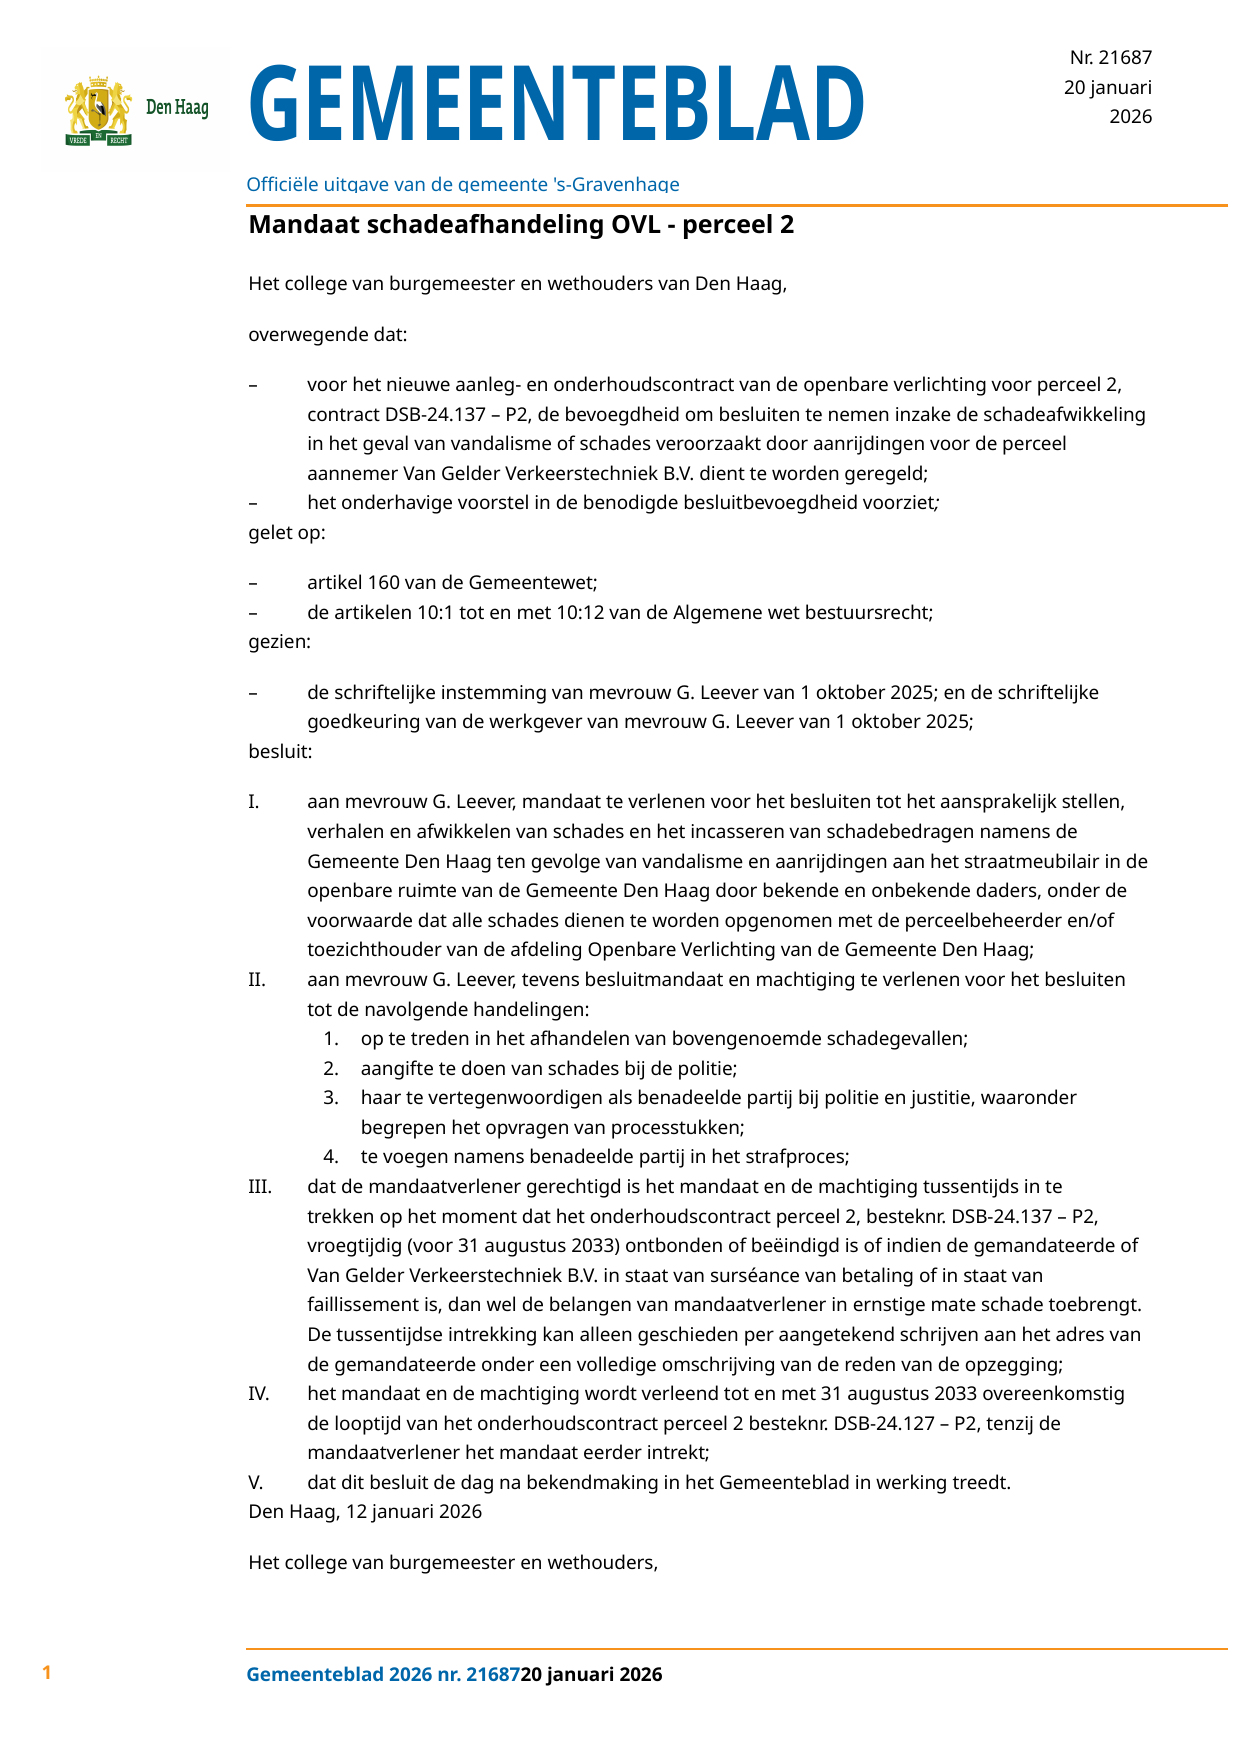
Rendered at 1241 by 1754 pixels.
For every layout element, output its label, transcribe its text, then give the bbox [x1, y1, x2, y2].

list dat de mandaatverlener gerechtigd is het mandaat en de machtiging tussentijds in te trekken op het moment dat het onderhoudscontract perceel 2, besteknr. DSB-24.137 – P2, vroegtijdig (voor 31 augustus 2033) ontbonden of beëindigd is of indien de gemandateerde of Van Gelder Verkeerstechniek B.V. in staat van surséance van betaling of in staat van faillissement is, dan wel de belangen van mandaatverlener in ernstige mate schade toebrengt. De tussentijdse intrekking kan alleen geschieden per aangetekend schrijven aan het adres van de gemandateerde onder een volledige omschrijving van de reden van de opzegging; [248, 1173, 1152, 1376]
text Den Haag, 12 januari 2026 [248, 1499, 1152, 1524]
list aan mevrouw G. Leever, mandaat te verlenen voor het besluiten tot het aansprakelijk stellen, verhalen en afwikkelen van schades en het incasseren van schadebedragen namens de Gemeente Den Haag ten gevolge van vandalisme en aanrijdingen aan het straatmeubilair in de openbare ruimte van de Gemeente Den Haag door bekende en onbekende daders, onder de voorwaarde dat alle schades dienen te worden opgenomen met de perceelbeheerder en/of toezichthouder van de afdeling Openbare Verlichting van de Gemeente Den Haag; [248, 789, 1152, 962]
text overwegende dat: [248, 321, 1152, 346]
text besluit: [248, 738, 1152, 764]
list aangifte te doen van schades bij de politie; [323, 1055, 1152, 1081]
text gelet op: [248, 519, 1152, 545]
list de artikelen 10:1 tot en met 10:12 van de Algemene wet bestuursrecht; [248, 599, 1152, 625]
picture [41, 47, 231, 172]
list artikel 160 van de Gemeentewet; [248, 569, 1152, 595]
list de schriftelijke instemming van mevrouw G. Leever van 1 oktober 2025; en de schriftelijke goedkeuring van de werkgever van mevrouw G. Leever van 1 oktober 2025; [248, 679, 1152, 734]
text gezien: [248, 629, 1152, 654]
list haar te vertegenwoordigen als benadeelde partij bij politie en justitie, waaronder begrepen het opvragen van processtukken; [323, 1084, 1152, 1140]
list dat dit besluit de dag na bekendmaking in het Gemeenteblad in werking treedt. [248, 1469, 1152, 1495]
text Het college van burgemeester en wethouders, [248, 1549, 1152, 1575]
text Mandaat schadeafhandeling OVL - perceel 2 [248, 207, 1152, 241]
list het mandaat en de machtiging wordt verleend tot en met 31 augustus 2033 overeenkomstig de looptijd van het onderhoudscontract perceel 2 besteknr. DSB-24.127 – P2, tenzij de mandaatverlener het mandaat eerder intrekt; [248, 1380, 1152, 1465]
list voor het nieuwe aanleg- en onderhoudscontract van de openbare verlichting voor perceel 2, contract DSB-24.137 – P2, de bevoegdheid om besluiten te nemen inzake de schadeafwikkeling in het geval van vandalisme of schades veroorzaakt door aanrijdingen voor de perceel aannemer Van Gelder Verkeerstechniek B.V. dient te worden geregeld; [248, 371, 1152, 486]
list aan mevrouw G. Leever, tevens besluitmandaat en machtiging te verlenen voor het besluiten tot de navolgende handelingen: [248, 966, 1152, 1021]
text Het college van burgemeester en wethouders van Den Haag, [248, 270, 1152, 296]
list te voegen namens benadeelde partij in het strafproces; [323, 1144, 1152, 1169]
list het onderhavige voorstel in de benodigde besluitbevoegdheid voorziet; [248, 489, 1152, 515]
list op te treden in het afhandelen van bovengenoemde schadegevallen; [323, 1025, 1152, 1051]
